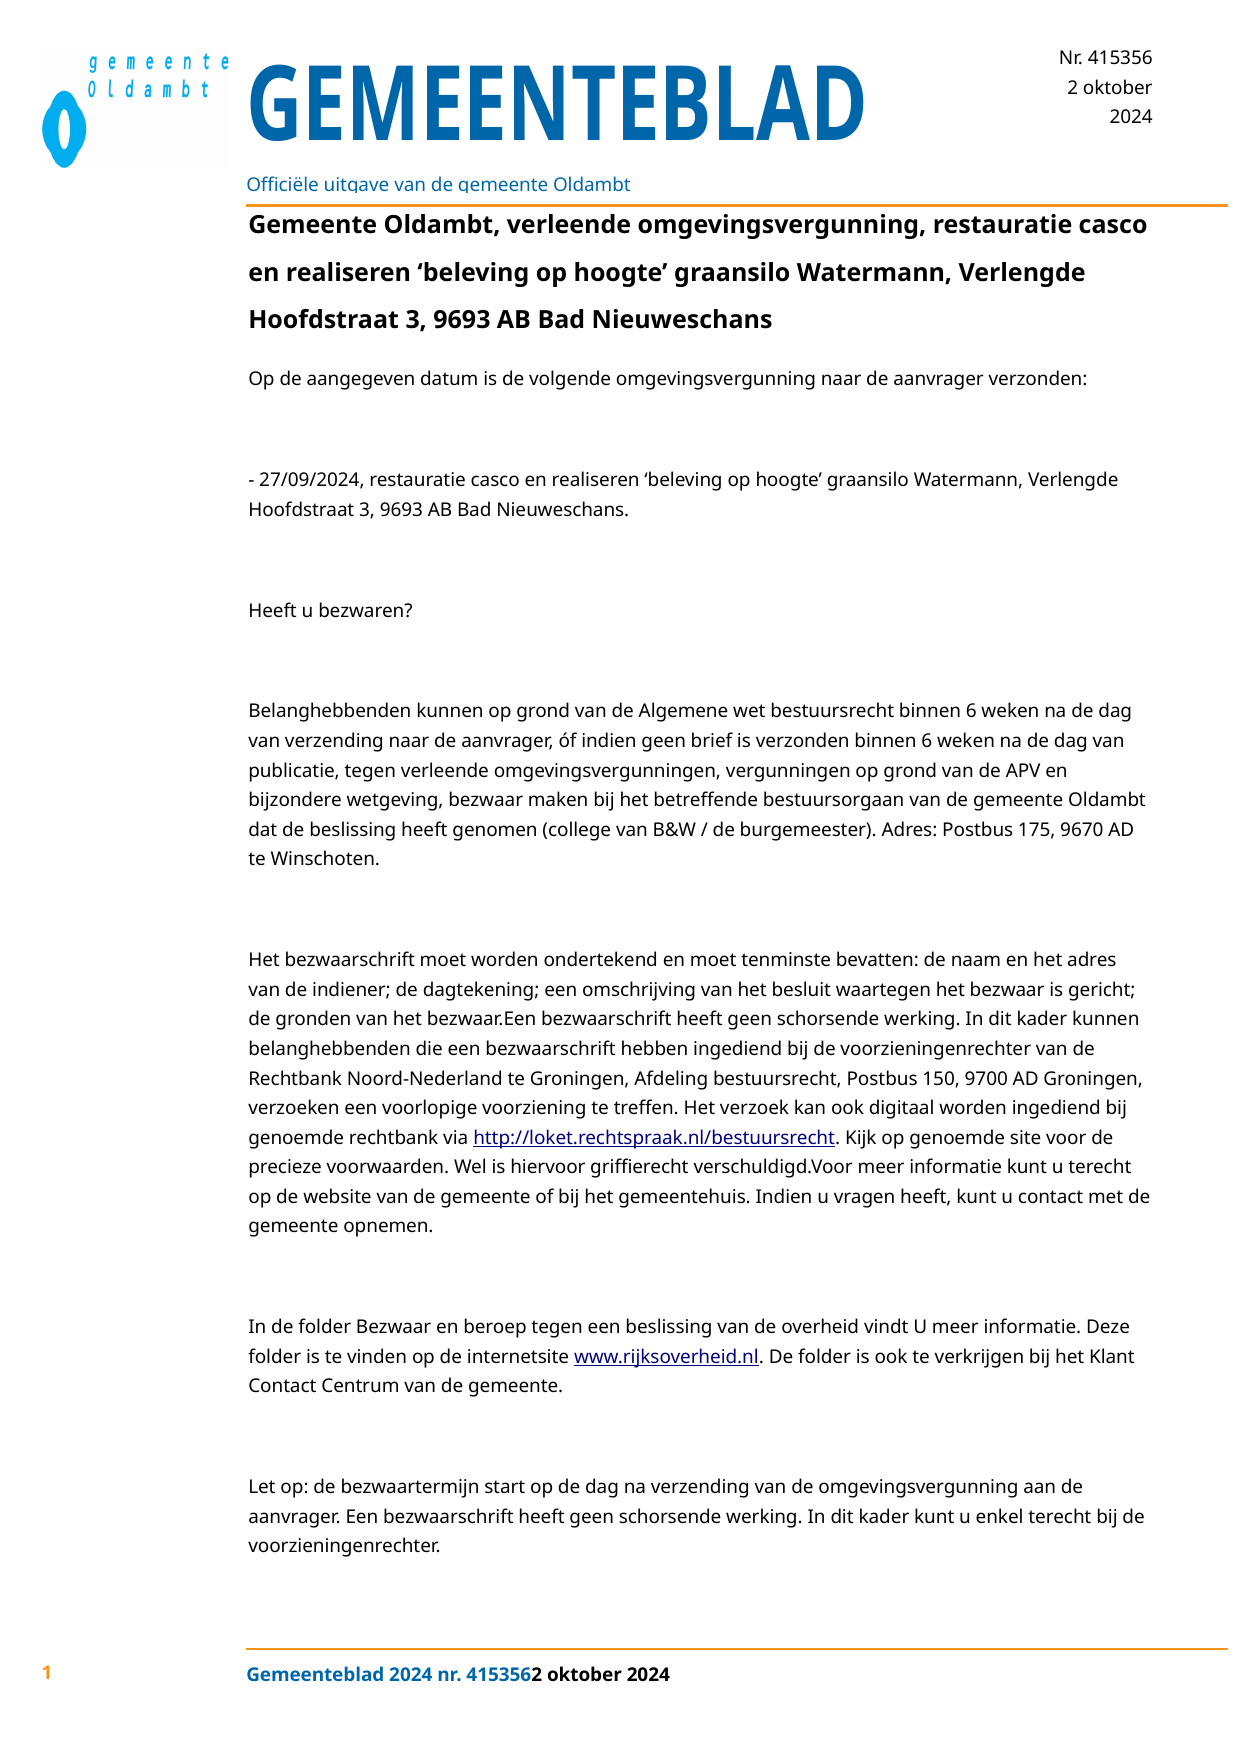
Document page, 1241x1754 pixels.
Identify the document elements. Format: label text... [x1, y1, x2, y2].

text Let op: de bezwaartermijn start op de dag na verzending van de omgevingsvergunning aan de aanvrager. Een bezwaarschrift heeft geen schorsende werking. In dit kader kunt u enkel terecht bij de voorzieningenrechter. [248, 1473, 1152, 1558]
text Op de aangegeven datum is de volgende omgevingsvergunning naar de aanvrager verzonden: [248, 366, 1152, 391]
text Belanghebbenden kunnen op grond van de Algemene wet bestuursrecht binnen 6 weken na de dag van verzending naar de aanvrager, óf indien geen brief is verzonden binnen 6 weken na de dag van publicatie, tegen verleende omgevingsvergunningen, vergunningen op grond van de APV en bijzondere wetgeving, bezwaar maken bij het betreffende bestuursorgaan van de gemeente Oldambt dat de beslissing heeft genomen (college van B&W / de burgemeester). Adres: Postbus 175, 9670 AD te Winschoten. [248, 698, 1152, 871]
text Heeft u bezwaren? [248, 597, 1152, 622]
text Het bezwaarschrift moet worden ondertekend en moet tenminste bevatten: de naam en het adres van de indiener; de dagtekening; een omschrijving van het besluit waartegen het bezwaar is gericht; de gronden van het bezwaar.Een bezwaarschrift heeft geen schorsende werking. In dit kader kunnen belanghebbenden die een bezwaarschrift hebben ingediend bij de voorzieningenrechter van de Rechtbank Noord-Nederland te Groningen, Afdeling bestuursrecht, Postbus 150, 9700 AD Groningen, verzoeken een voorlopige voorziening te treffen. Het verzoek kan ook digitaal worden ingediend bij genoemde rechtbank via http://loket.rechtspraak.nl/bestuursrecht. Kijk op genoemde site voor de precieze voorwaarden. Wel is hiervoor griffierecht verschuldigd.Voor meer informatie kunt u terecht op de website van de gemeente of bij het gemeentehuis. Indien u vragen heeft, kunt u contact met de gemeente opnemen. [248, 946, 1152, 1238]
text - 27/09/2024, restauratie casco en realiseren ‘beleving op hoogte’ graansilo Watermann, Verlengde Hoofdstraat 3, 9693 AB Bad Nieuweschans. [248, 466, 1152, 522]
picture [41, 47, 231, 172]
text In de folder Bezwaar en beroep tegen een beslissing van de overheid vindt U meer informatie. Deze folder is te vinden op de internetsite www.rijksoverheid.nl. De folder is ook te verkrijgen bij het Klant Contact Centrum van de gemeente. [248, 1313, 1152, 1398]
text Gemeente Oldambt, verleende omgevingsvergunning, restauratie casco en realiseren ‘beleving op hoogte’ graansilo Watermann, Verlengde Hoofdstraat 3, 9693 AB Bad Nieuweschans [248, 207, 1152, 336]
